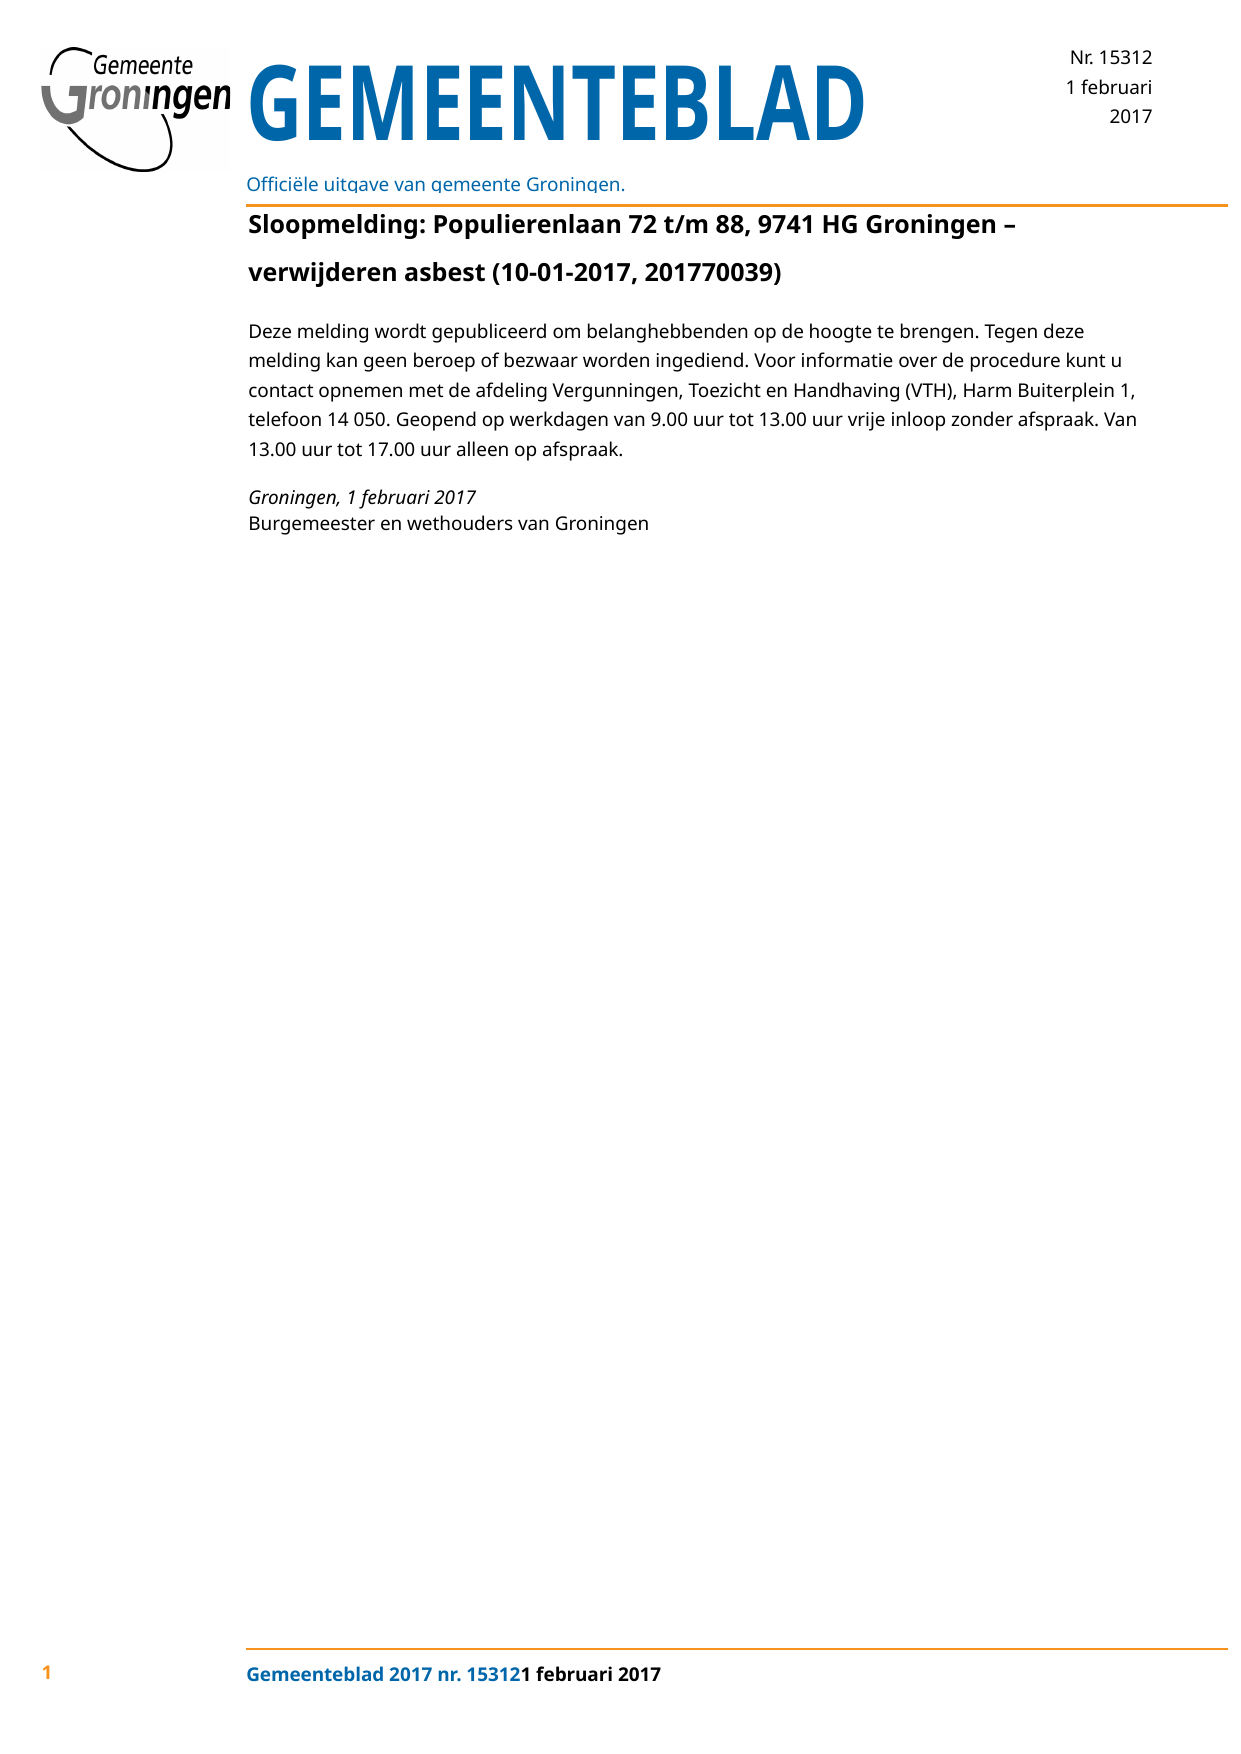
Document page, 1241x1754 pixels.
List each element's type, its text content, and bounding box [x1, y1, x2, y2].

text Deze melding wordt gepubliceerd om belanghebbenden op de hoogte te brengen. Tegen deze melding kan geen beroep of bezwaar worden ingediend. Voor informatie over de procedure kunt u contact opnemen met de afdeling Vergunningen, Toezicht en Handhaving (VTH), Harm Buiterplein 1, telefoon 14 050. Geopend op werkdagen van 9.00 uur tot 13.00 uur vrije inloop zonder afspraak. Van 13.00 uur tot 17.00 uur alleen op afspraak. [248, 318, 1152, 462]
text Sloopmelding: Populierenlaan 72 t/m 88, 9741 HG Groningen – verwijderen asbest (10-01-2017, 201770039) [248, 207, 1152, 288]
picture [41, 47, 231, 172]
text Burgemeester en wethouders van Groningen [248, 510, 1152, 536]
text Groningen, 1 februari 2017 [248, 484, 1152, 510]
